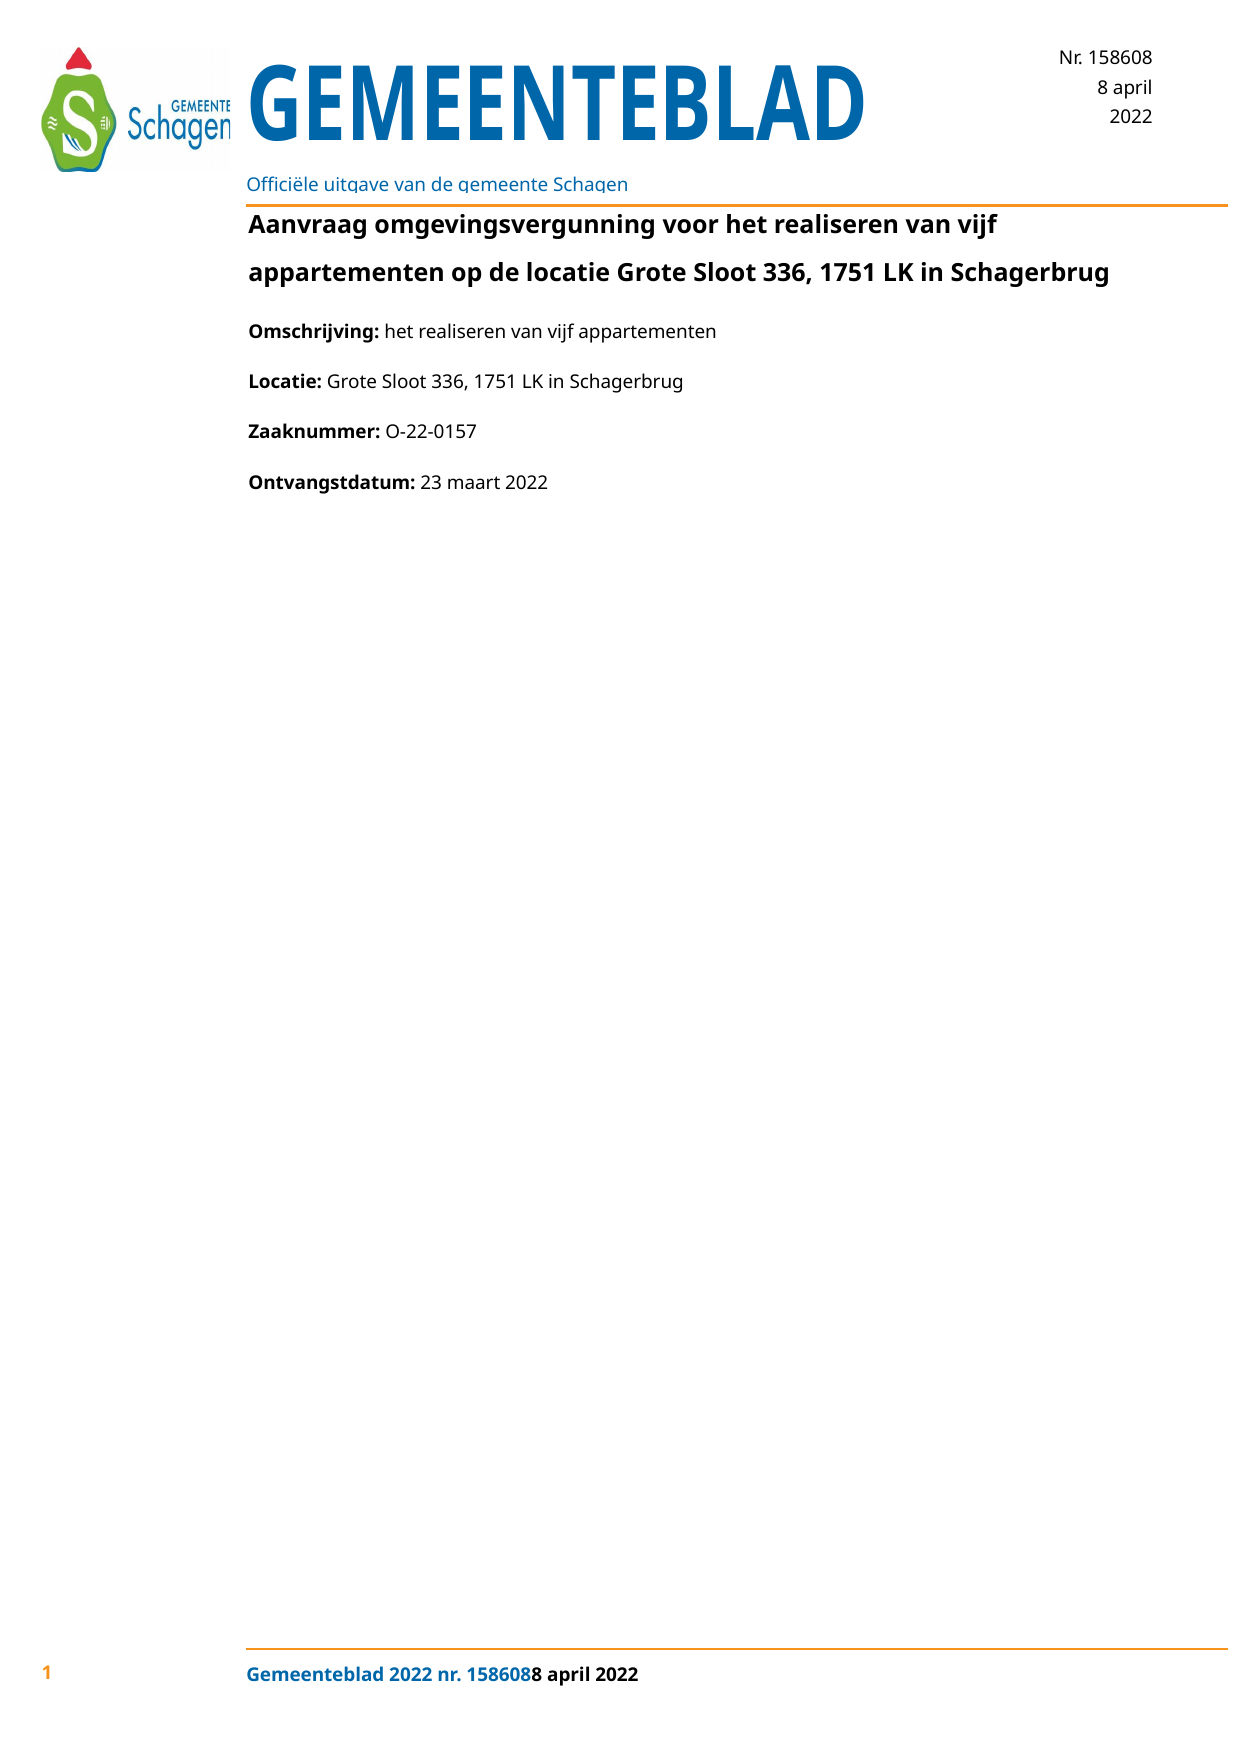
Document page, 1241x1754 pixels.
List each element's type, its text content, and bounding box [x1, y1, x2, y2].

text Ontvangstdatum: 23 maart 2022 [248, 469, 1152, 495]
picture [41, 47, 231, 172]
text Omschrijving: het realiseren van vijf appartementen [248, 318, 1152, 344]
text Zaaknummer: O-22-0157 [248, 419, 1152, 444]
text Locatie: Grote Sloot 336, 1751 LK in Schagerbrug [248, 368, 1152, 394]
text Aanvraag omgevingsvergunning voor het realiseren van vijf appartementen op de locatie Grote Sloot 336, 1751 LK in Schagerbrug [248, 207, 1152, 288]
